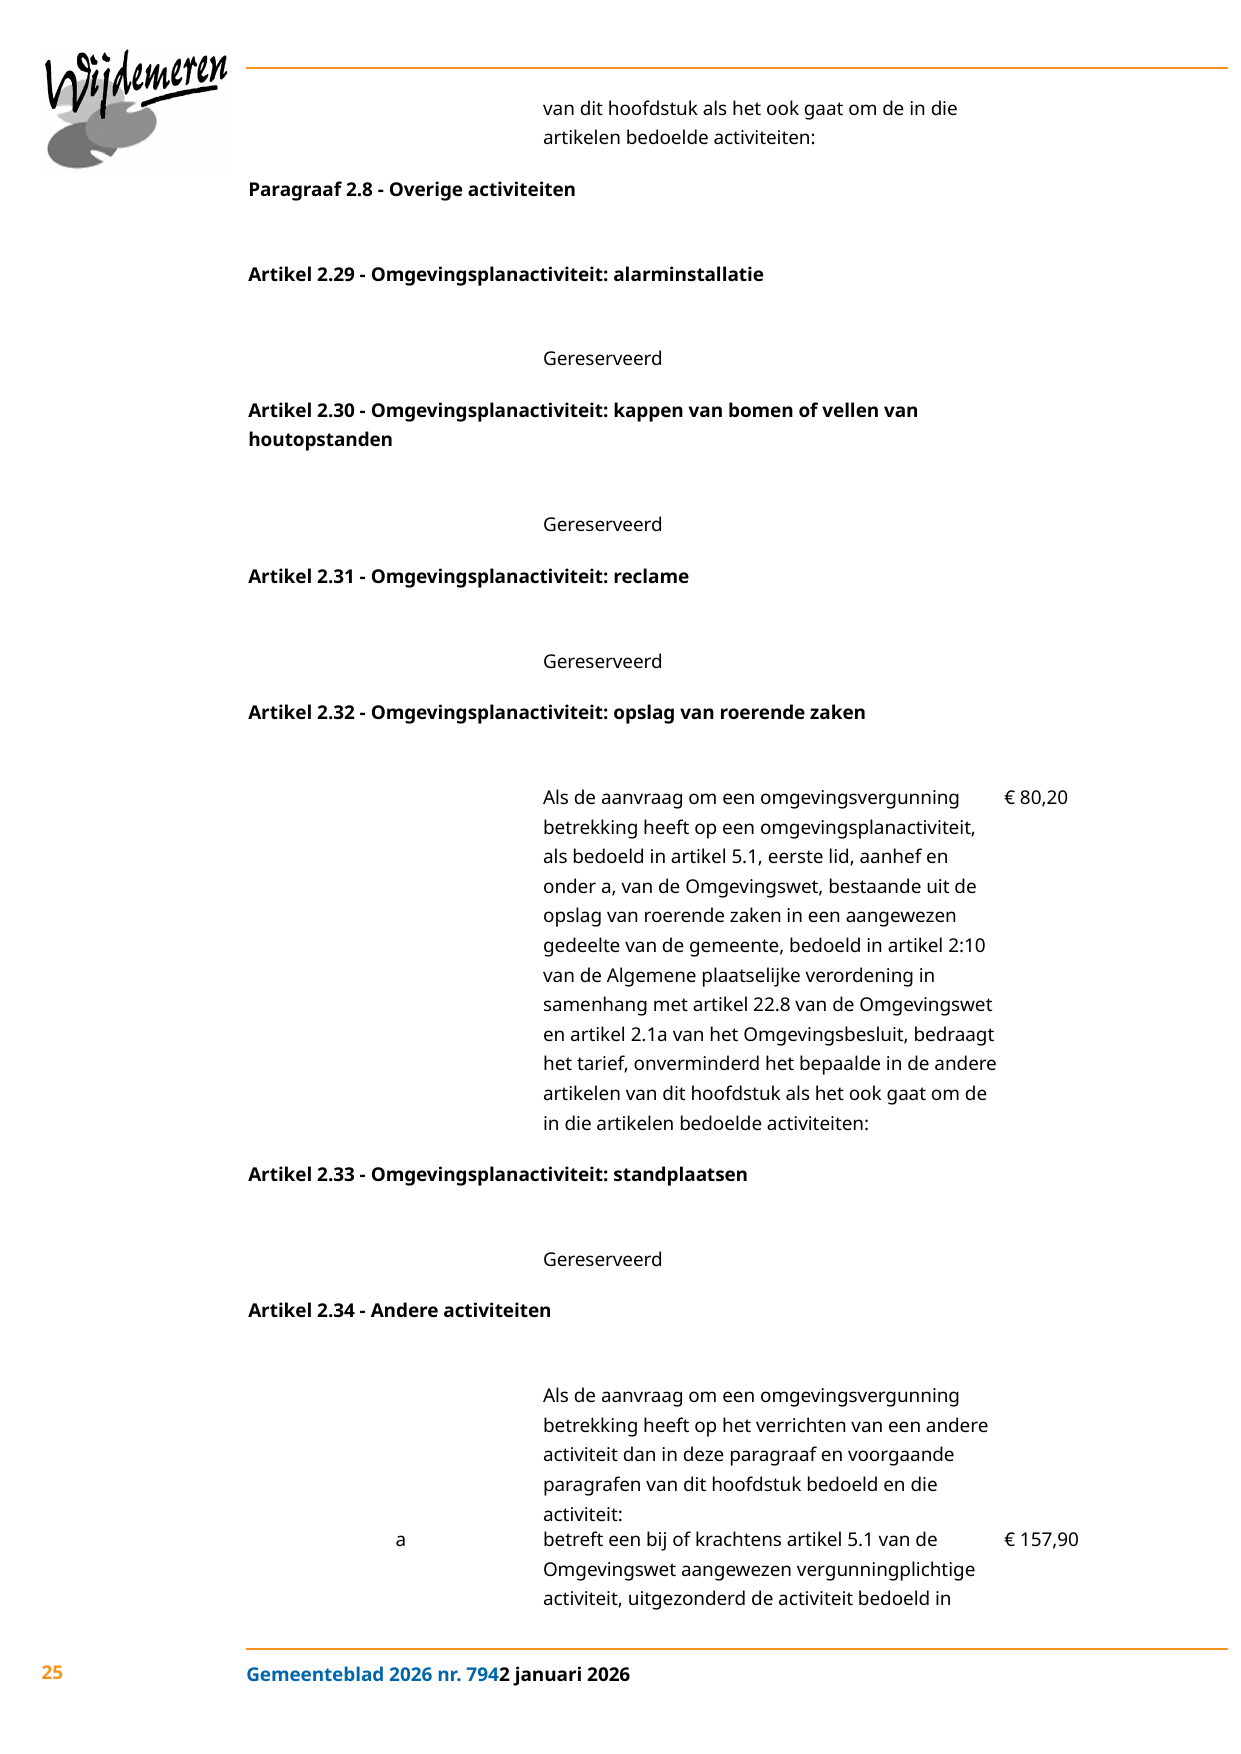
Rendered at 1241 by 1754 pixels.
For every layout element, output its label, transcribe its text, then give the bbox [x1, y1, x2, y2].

table_cell [543, 371, 1004, 397]
table_cell [1004, 563, 1152, 648]
table_cell [248, 150, 395, 176]
table_cell [1004, 537, 1152, 563]
table_cell [248, 346, 395, 371]
table_cell [1004, 261, 1152, 346]
table_cell van dit hoofdstuk als het ook gaat om de in die artikelen bedoelde activiteiten: [543, 95, 1004, 150]
table_cell [1004, 1298, 1152, 1382]
table_cell [543, 1135, 1004, 1161]
table_cell [1004, 95, 1152, 150]
table_cell [248, 648, 395, 674]
table_cell [395, 674, 543, 699]
table_cell a [395, 1526, 543, 1611]
table_cell Gereserveerd [543, 1246, 1004, 1272]
table_cell [395, 1135, 543, 1161]
table_cell [248, 1526, 395, 1611]
table_cell [395, 648, 543, 674]
table_cell [395, 537, 543, 563]
table_cell [1004, 397, 1152, 512]
table_cell € 157,90 [1004, 1526, 1152, 1611]
table_cell [1004, 648, 1152, 674]
table_cell [248, 1272, 395, 1297]
table_cell [395, 1246, 543, 1272]
table_cell [543, 150, 1004, 176]
table_cell [248, 537, 395, 563]
table_cell Gereserveerd [543, 648, 1004, 674]
table_cell [395, 150, 543, 176]
table_cell Artikel 2.30 - Omgevingsplanactiviteit: kappen van bomen of vellen van houtopstanden [248, 397, 1004, 512]
table_cell Als de aanvraag om een omgevingsvergunning betrekking heeft op het verrichten van een andere activiteit dan in deze paragraaf en voorgaande paragrafen van dit hoofdstuk bedoeld en die activiteit: [543, 1383, 1004, 1526]
table_cell [1004, 371, 1152, 397]
table_cell [1004, 176, 1152, 261]
table_cell [1004, 1246, 1152, 1272]
picture [41, 47, 231, 172]
table_cell [248, 1135, 395, 1161]
table_cell [395, 95, 543, 150]
table_cell [1004, 1272, 1152, 1297]
table_cell [1004, 346, 1152, 371]
table_cell Artikel 2.31 - Omgevingsplanactiviteit: reclame [248, 563, 1004, 648]
table_cell Artikel 2.32 - Omgevingsplanactiviteit: opslag van roerende zaken [248, 699, 1004, 784]
table_cell [1004, 1135, 1152, 1161]
table_cell [543, 1272, 1004, 1297]
table_cell Paragraaf 2.8 - Overige activiteiten [248, 176, 1004, 261]
table_cell Artikel 2.29 - Omgevingsplanactiviteit: alarminstallatie [248, 261, 1004, 346]
table_cell [1004, 674, 1152, 699]
table_cell [248, 1383, 395, 1526]
table_cell [395, 512, 543, 537]
table_cell [395, 784, 543, 1135]
table_cell [248, 674, 395, 699]
table_cell Als de aanvraag om een omgevingsvergunning betrekking heeft op een omgevingsplanactiviteit, als bedoeld in artikel 5.1, eerste lid, aanhef en onder a, van de Omgevingswet, bestaande uit de opslag van roerende zaken in een aangewezen gedeelte van de gemeente, bedoeld in artikel 2:10 van de Algemene plaatselijke verordening in samenhang met artikel 22.8 van de Omgevingswet en artikel 2.1a van het Omgevingsbesluit, bedraagt het tarief, onverminderd het bepaalde in de andere artikelen van dit hoofdstuk als het ook gaat om de in die artikelen bedoelde activiteiten: [543, 784, 1004, 1135]
table_cell Gereserveerd [543, 512, 1004, 537]
table_cell Artikel 2.34 - Andere activiteiten [248, 1298, 1004, 1382]
table_cell [395, 371, 543, 397]
table_cell [1004, 512, 1152, 537]
table_cell Gereserveerd [543, 346, 1004, 371]
table_cell [395, 346, 543, 371]
table_cell [248, 784, 395, 1135]
table_cell betreft een bij of krachtens artikel 5.1 van de Omgevingswet aangewezen vergunningplichtige activiteit, uitgezonderd de activiteit bedoeld in [543, 1526, 1004, 1611]
table_cell [248, 95, 395, 150]
table_cell [1004, 150, 1152, 176]
table_cell [248, 512, 395, 537]
table_cell Artikel 2.33 - Omgevingsplanactiviteit: standplaatsen [248, 1161, 1004, 1246]
table_cell [1004, 1383, 1152, 1526]
table_cell € 80,20 [1004, 784, 1152, 1135]
table_cell [543, 537, 1004, 563]
table_cell [395, 1272, 543, 1297]
table_cell [248, 1246, 395, 1272]
table_cell [543, 674, 1004, 699]
table_cell [1004, 699, 1152, 784]
table_cell [1004, 1161, 1152, 1246]
table_cell [395, 1383, 543, 1526]
table_cell [248, 371, 395, 397]
